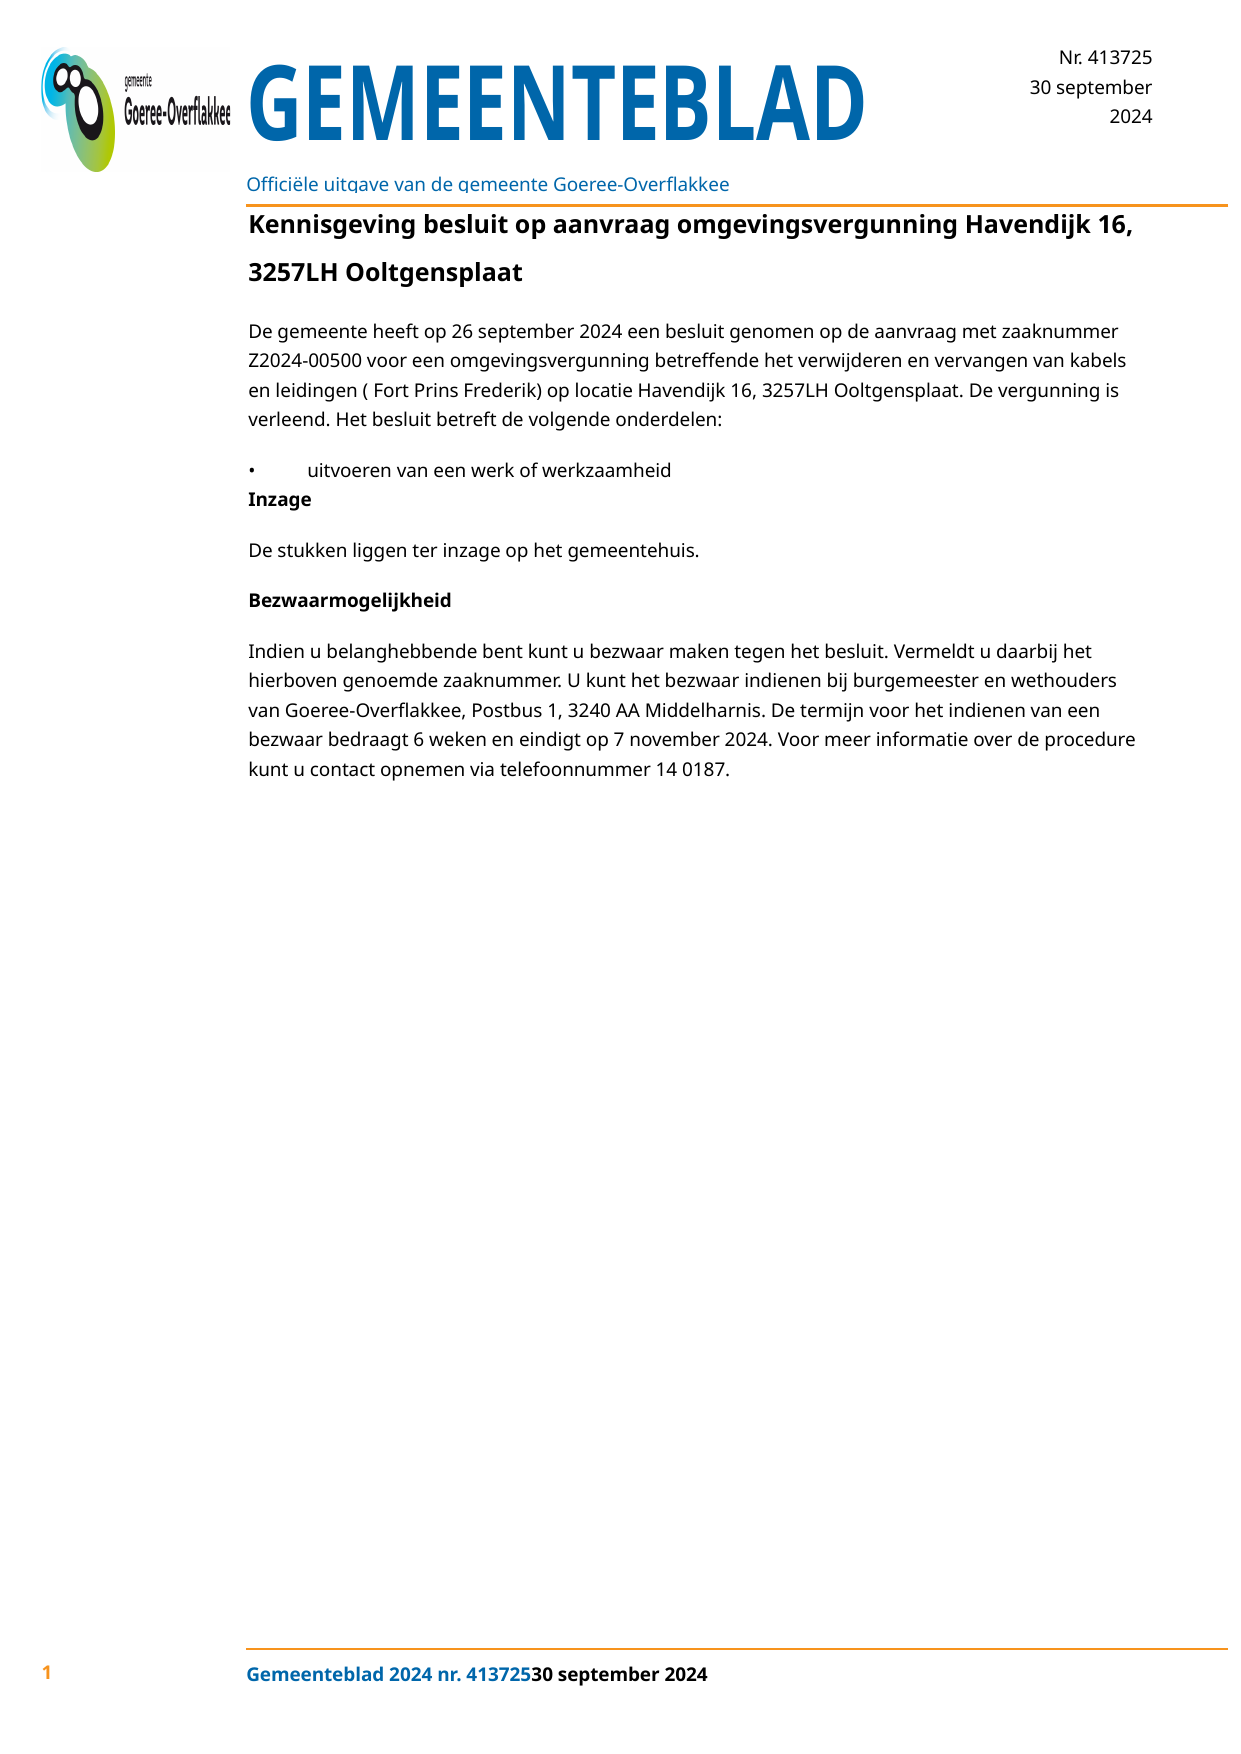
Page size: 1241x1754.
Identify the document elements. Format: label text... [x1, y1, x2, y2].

text De gemeente heeft op 26 september 2024 een besluit genomen op de aanvraag met zaaknummer Z2024-00500 voor een omgevingsvergunning betreffende het verwijderen en vervangen van kabels en leidingen ( Fort Prins Frederik) op locatie Havendijk 16, 3257LH Ooltgensplaat. De vergunning is verleend. Het besluit betreft de volgende onderdelen: [248, 318, 1152, 432]
text Indien u belanghebbende bent kunt u bezwaar maken tegen het besluit. Vermeldt u daarbij het hierboven genoemde zaaknummer. U kunt het bezwaar indienen bij burgemeester en wethouders van Goeree-Overflakkee, Postbus 1, 3240 AA Middelharnis. De termijn voor het indienen van een bezwaar bedraagt 6 weken en eindigt op 7 november 2024. Voor meer informatie over de procedure kunt u contact opnemen via telefoonnummer 14 0187. [248, 638, 1152, 782]
text Kennisgeving besluit op aanvraag omgevingsvergunning Havendijk 16, 3257LH Ooltgensplaat [248, 207, 1152, 288]
picture [41, 47, 231, 172]
text Inzage [248, 487, 1152, 512]
text De stukken liggen ter inzage op het gemeentehuis. [248, 537, 1152, 563]
text Bezwaarmogelijkheid [248, 587, 1152, 613]
list uitvoeren van een werk of werkzaamheid [248, 457, 1152, 483]
